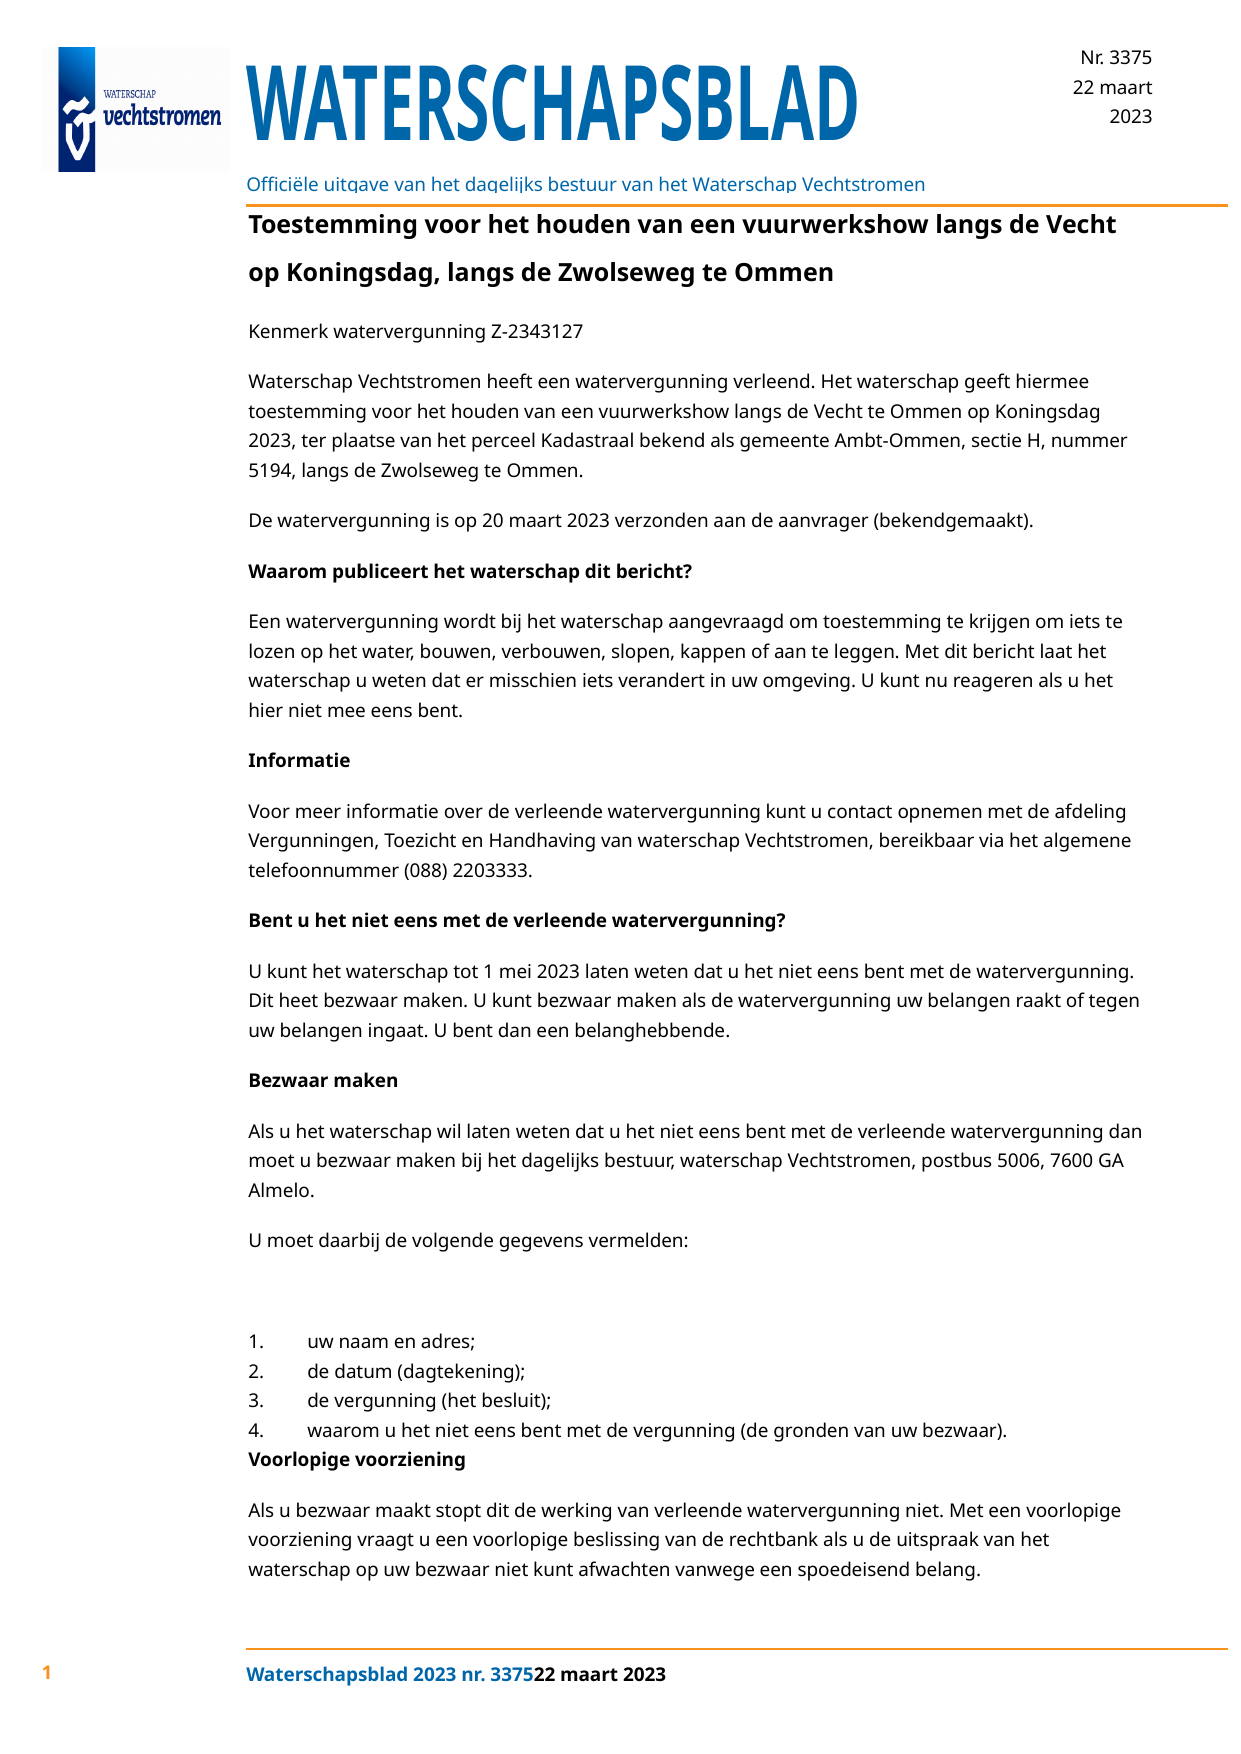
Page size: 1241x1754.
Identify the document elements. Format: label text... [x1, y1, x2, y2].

text Toestemming voor het houden van een vuurwerkshow langs de Vecht op Koningsdag, langs de Zwolseweg te Ommen [248, 207, 1152, 288]
list de datum (dagtekening); [248, 1358, 1152, 1384]
list waarom u het niet eens bent met de vergunning (de gronden van uw bezwaar). [248, 1417, 1152, 1443]
text Voorlopige voorziening [248, 1447, 1152, 1472]
text Als u het waterschap wil laten weten dat u het niet eens bent met de verleende watervergunning dan moet u bezwaar maken bij het dagelijks bestuur, waterschap Vechtstromen, postbus 5006, 7600 GA Almelo. [248, 1118, 1152, 1203]
text Informatie [248, 747, 1152, 773]
list uw naam en adres; [248, 1328, 1152, 1354]
text Bezwaar maken [248, 1067, 1152, 1093]
picture [41, 47, 231, 172]
text Een watervergunning wordt bij het waterschap aangevraagd om toestemming te krijgen om iets te lozen op het water, bouwen, verbouwen, slopen, kappen of aan te leggen. Met dit bericht laat het waterschap u weten dat er misschien iets verandert in uw omgeving. U kunt nu reageren als u het hier niet mee eens bent. [248, 608, 1152, 723]
text Bent u het niet eens met de verleende watervergunning? [248, 907, 1152, 933]
text Waarom publiceert het waterschap dit bericht? [248, 558, 1152, 584]
text Waterschap Vechtstromen heeft een watervergunning verleend. Het waterschap geeft hiermee toestemming voor het houden van een vuurwerkshow langs de Vecht te Ommen op Koningsdag 2023, ter plaatse van het perceel Kadastraal bekend als gemeente Ambt-Ommen, sectie H, nummer 5194, langs de Zwolseweg te Ommen. [248, 368, 1152, 483]
text U kunt het waterschap tot 1 mei 2023 laten weten dat u het niet eens bent met de watervergunning. Dit heet bezwaar maken. U kunt bezwaar maken als de watervergunning uw belangen raakt of tegen uw belangen ingaat. U bent dan een belanghebbende. [248, 958, 1152, 1043]
text De watervergunning is op 20 maart 2023 verzonden aan de aanvrager (bekendgemaakt). [248, 507, 1152, 533]
text Kenmerk watervergunning Z-2343127 [248, 318, 1152, 344]
list de vergunning (het besluit); [248, 1387, 1152, 1413]
text U moet daarbij de volgende gegevens vermelden: [248, 1227, 1152, 1253]
text Voor meer informatie over de verleende watervergunning kunt u contact opnemen met de afdeling Vergunningen, Toezicht en Handhaving van waterschap Vechtstromen, bereikbaar via het algemene telefoonnummer (088) 2203333. [248, 798, 1152, 883]
text Als u bezwaar maakt stopt dit de werking van verleende watervergunning niet. Met een voorlopige voorziening vraagt u een voorlopige beslissing van de rechtbank als u de uitspraak van het waterschap op uw bezwaar niet kunt afwachten vanwege een spoedeisend belang. [248, 1497, 1152, 1582]
